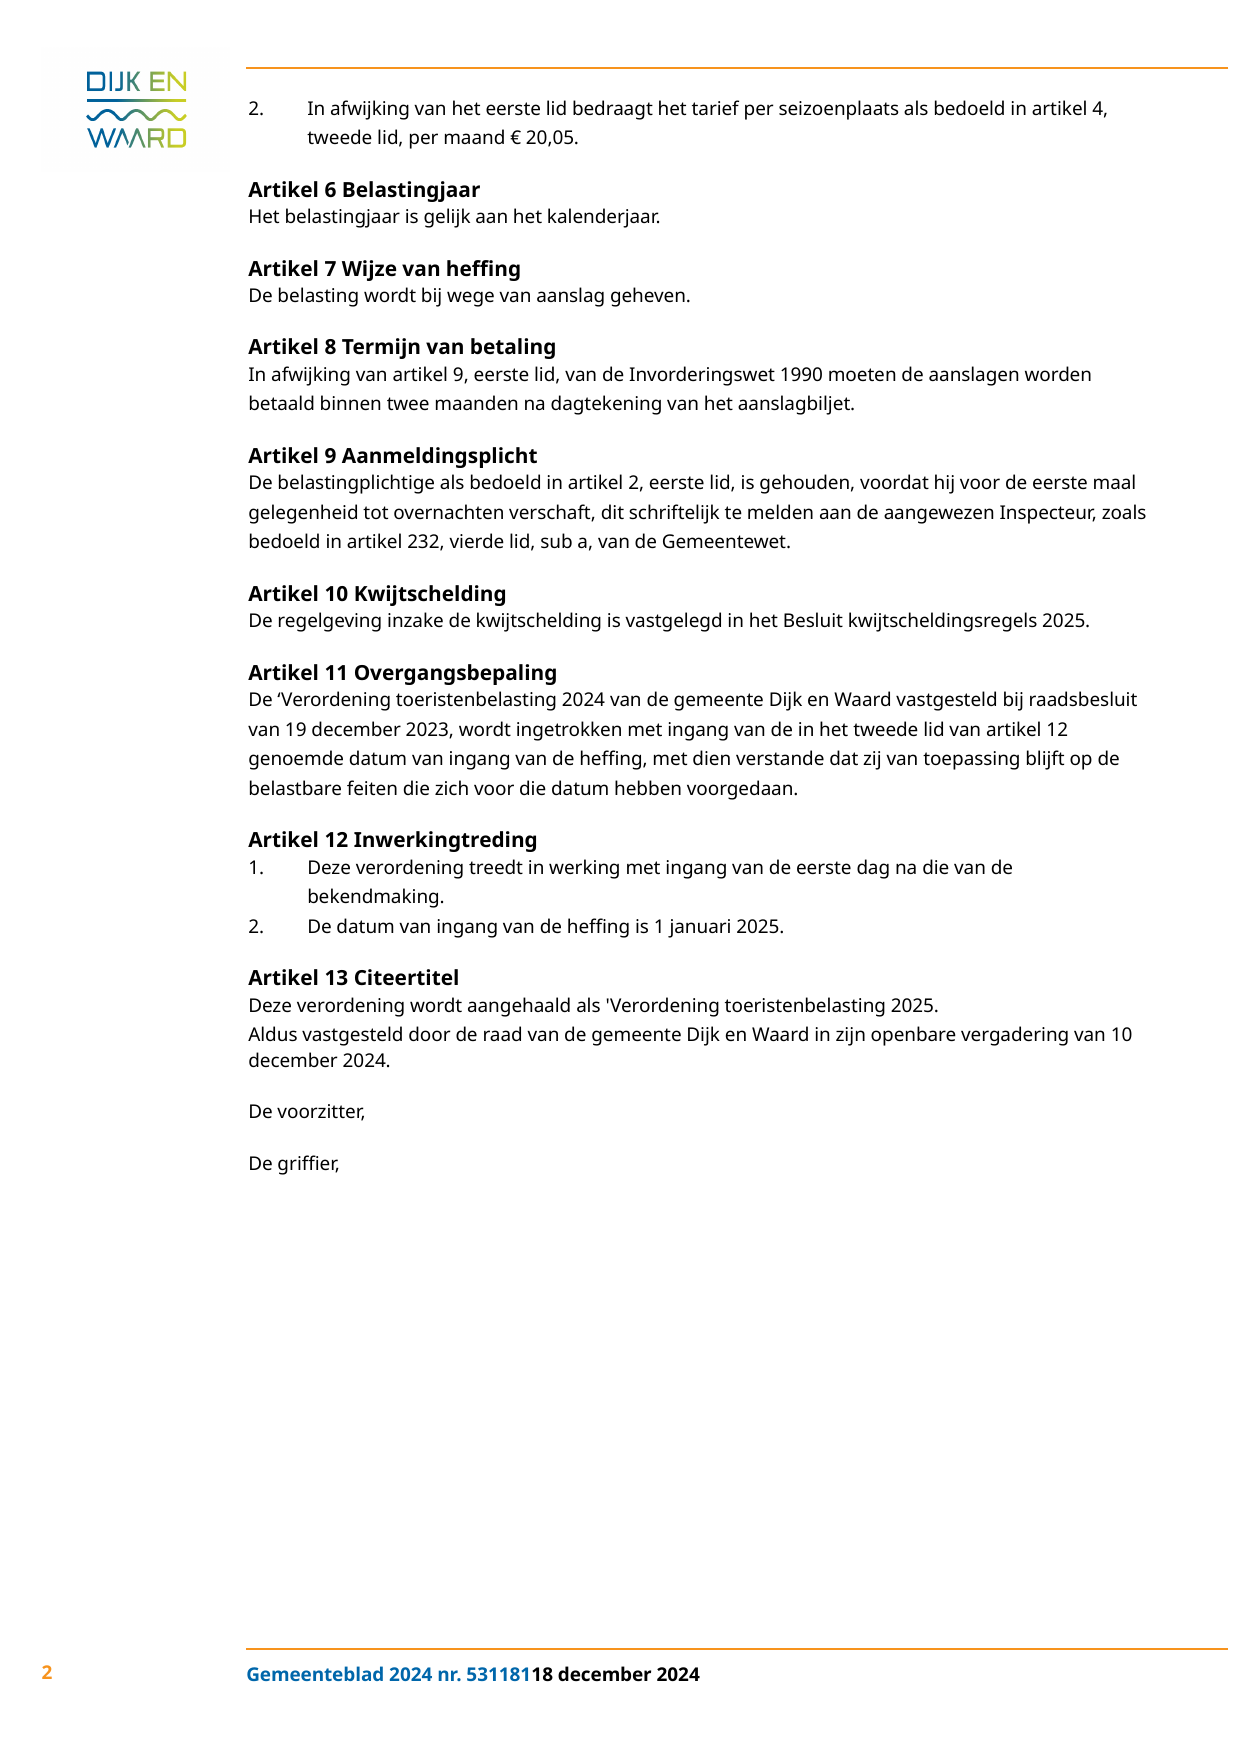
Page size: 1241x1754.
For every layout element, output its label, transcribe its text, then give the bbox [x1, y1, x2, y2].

text De griffier, [248, 1150, 1152, 1176]
list De datum van ingang van de heffing is 1 januari 2025. [248, 913, 1152, 939]
text Artikel 8 Termijn van betaling [248, 332, 1152, 361]
picture [41, 47, 231, 172]
text Artikel 9 Aanmeldingsplicht [248, 441, 1152, 469]
text De ‘Verordening toeristenbelasting 2024 van de gemeente Dijk en Waard vastgesteld bij raadsbesluit van 19 december 2023, wordt ingetrokken met ingang van de in het tweede lid van artikel 12 genoemde datum van ingang van de heffing, met dien verstande dat zij van toepassing blijft op de belastbare feiten die zich voor die datum hebben voorgedaan. [248, 686, 1152, 801]
text Artikel 6 Belastingjaar [248, 175, 1152, 203]
text Artikel 7 Wijze van heffing [248, 254, 1152, 282]
text Deze verordening wordt aangehaald als 'Verordening toeristenbelasting 2025. [248, 992, 1152, 1018]
list Deze verordening treedt in werking met ingang van de eerste dag na die van de bekendmaking. [248, 854, 1152, 909]
list In afwijking van het eerste lid bedraagt het tarief per seizoenplaats als bedoeld in artikel 4, tweede lid, per maand € 20,05. [248, 95, 1152, 150]
text De voorzitter, [248, 1099, 1152, 1124]
text Artikel 11 Overgangsbepaling [248, 658, 1152, 686]
text Artikel 12 Inwerkingtreding [248, 825, 1152, 854]
text De belastingplichtige als bedoeld in artikel 2, eerste lid, is gehouden, voordat hij voor de eerste maal gelegenheid tot overnachten verschaft, dit schriftelijk te melden aan de aangewezen Inspecteur, zoals bedoeld in artikel 232, vierde lid, sub a, van de Gemeentewet. [248, 469, 1152, 554]
text Aldus vastgesteld door de raad van de gemeente Dijk en Waard in zijn openbare vergadering van 10 december 2024. [248, 1021, 1152, 1073]
text In afwijking van artikel 9, eerste lid, van de Invorderingswet 1990 moeten de aanslagen worden betaald binnen twee maanden na dagtekening van het aanslagbiljet. [248, 361, 1152, 416]
text Artikel 10 Kwijtschelding [248, 579, 1152, 607]
text De regelgeving inzake de kwijtschelding is vastgelegd in het Besluit kwijtscheldingsregels 2025. [248, 607, 1152, 633]
text Het belastingjaar is gelijk aan het kalenderjaar. [248, 203, 1152, 229]
text De belasting wordt bij wege van aanslag geheven. [248, 282, 1152, 308]
text Artikel 13 Citeertitel [248, 963, 1152, 992]
